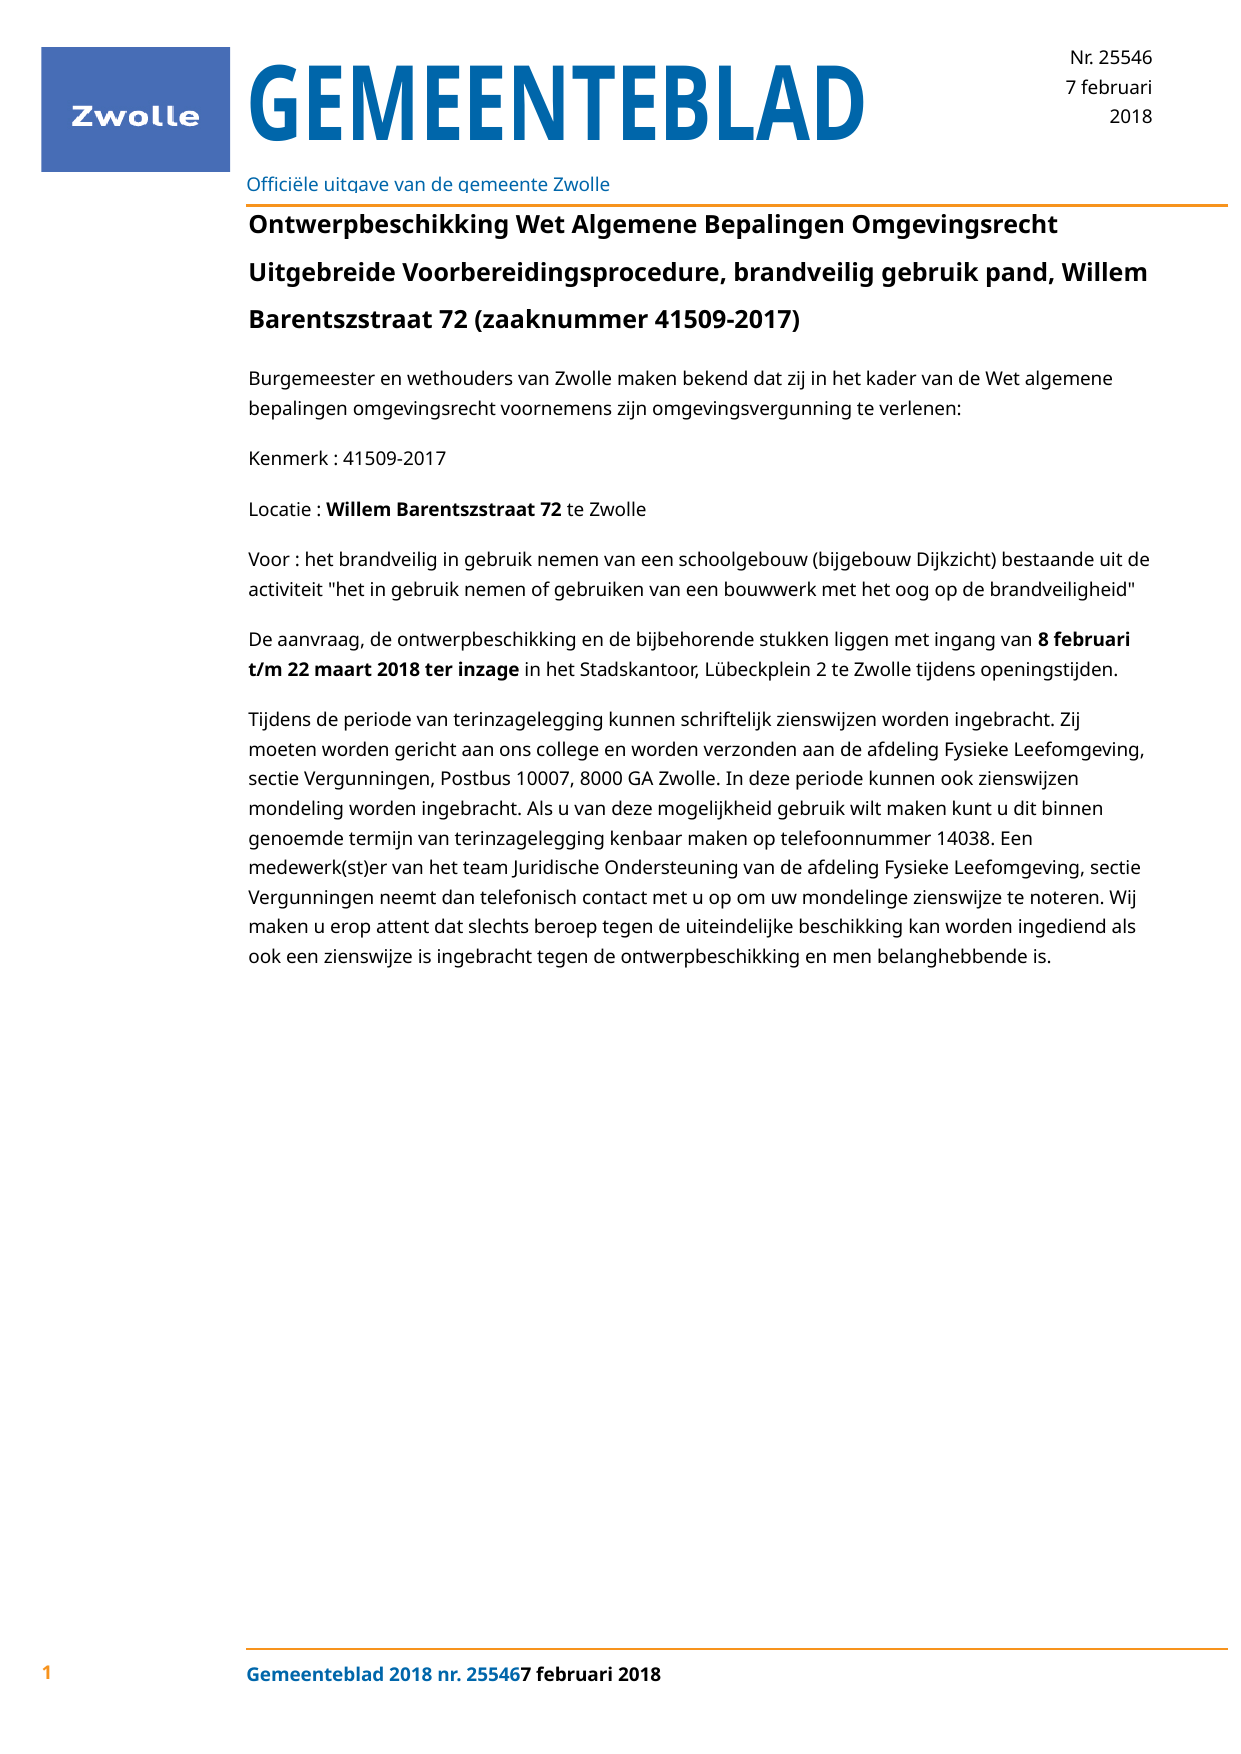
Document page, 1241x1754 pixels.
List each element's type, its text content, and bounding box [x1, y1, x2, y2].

text Tijdens de periode van terinzagelegging kunnen schriftelijk zienswijzen worden ingebracht. Zij moeten worden gericht aan ons college en worden verzonden aan de afdeling Fysieke Leefomgeving, sectie Vergunningen, Postbus 10007, 8000 GA Zwolle. In deze periode kunnen ook zienswijzen mondeling worden ingebracht. Als u van deze mogelijkheid gebruik wilt maken kunt u dit binnen genoemde termijn van terinzagelegging kenbaar maken op telefoonnummer 14038. Een medewerk(st)er van het team Juridische Ondersteuning van de afdeling Fysieke Leefomgeving, sectie Vergunningen neemt dan telefonisch contact met u op om uw mondelinge zienswijze te noteren. Wij maken u erop attent dat slechts beroep tegen de uiteindelijke beschikking kan worden ingediend als ook een zienswijze is ingebracht tegen de ontwerpbeschikking en men belanghebbende is. [248, 706, 1152, 969]
picture [41, 47, 231, 172]
text Kenmerk : 41509-2017 [248, 446, 1152, 471]
text Locatie : Willem Barentszstraat 72 te Zwolle [248, 496, 1152, 522]
text De aanvraag, de ontwerpbeschikking en de bijbehorende stukken liggen met ingang van 8 februari t/m 22 maart 2018 ter inzage in het Stadskantoor, Lübeckplein 2 te Zwolle tijdens openingstijden. [248, 626, 1152, 682]
text Burgemeester en wethouders van Zwolle maken bekend dat zij in het kader van de Wet algemene bepalingen omgevingsrecht voornemens zijn omgevingsvergunning te verlenen: [248, 366, 1152, 421]
text Ontwerpbeschikking Wet Algemene Bepalingen Omgevingsrecht Uitgebreide Voorbereidingsprocedure, brandveilig gebruik pand, Willem Barentszstraat 72 (zaaknummer 41509-2017) [248, 207, 1152, 336]
text Voor : het brandveilig in gebruik nemen van een schoolgebouw (bijgebouw Dijkzicht) bestaande uit de activiteit "het in gebruik nemen of gebruiken van een bouwwerk met het oog op de brandveiligheid" [248, 546, 1152, 602]
